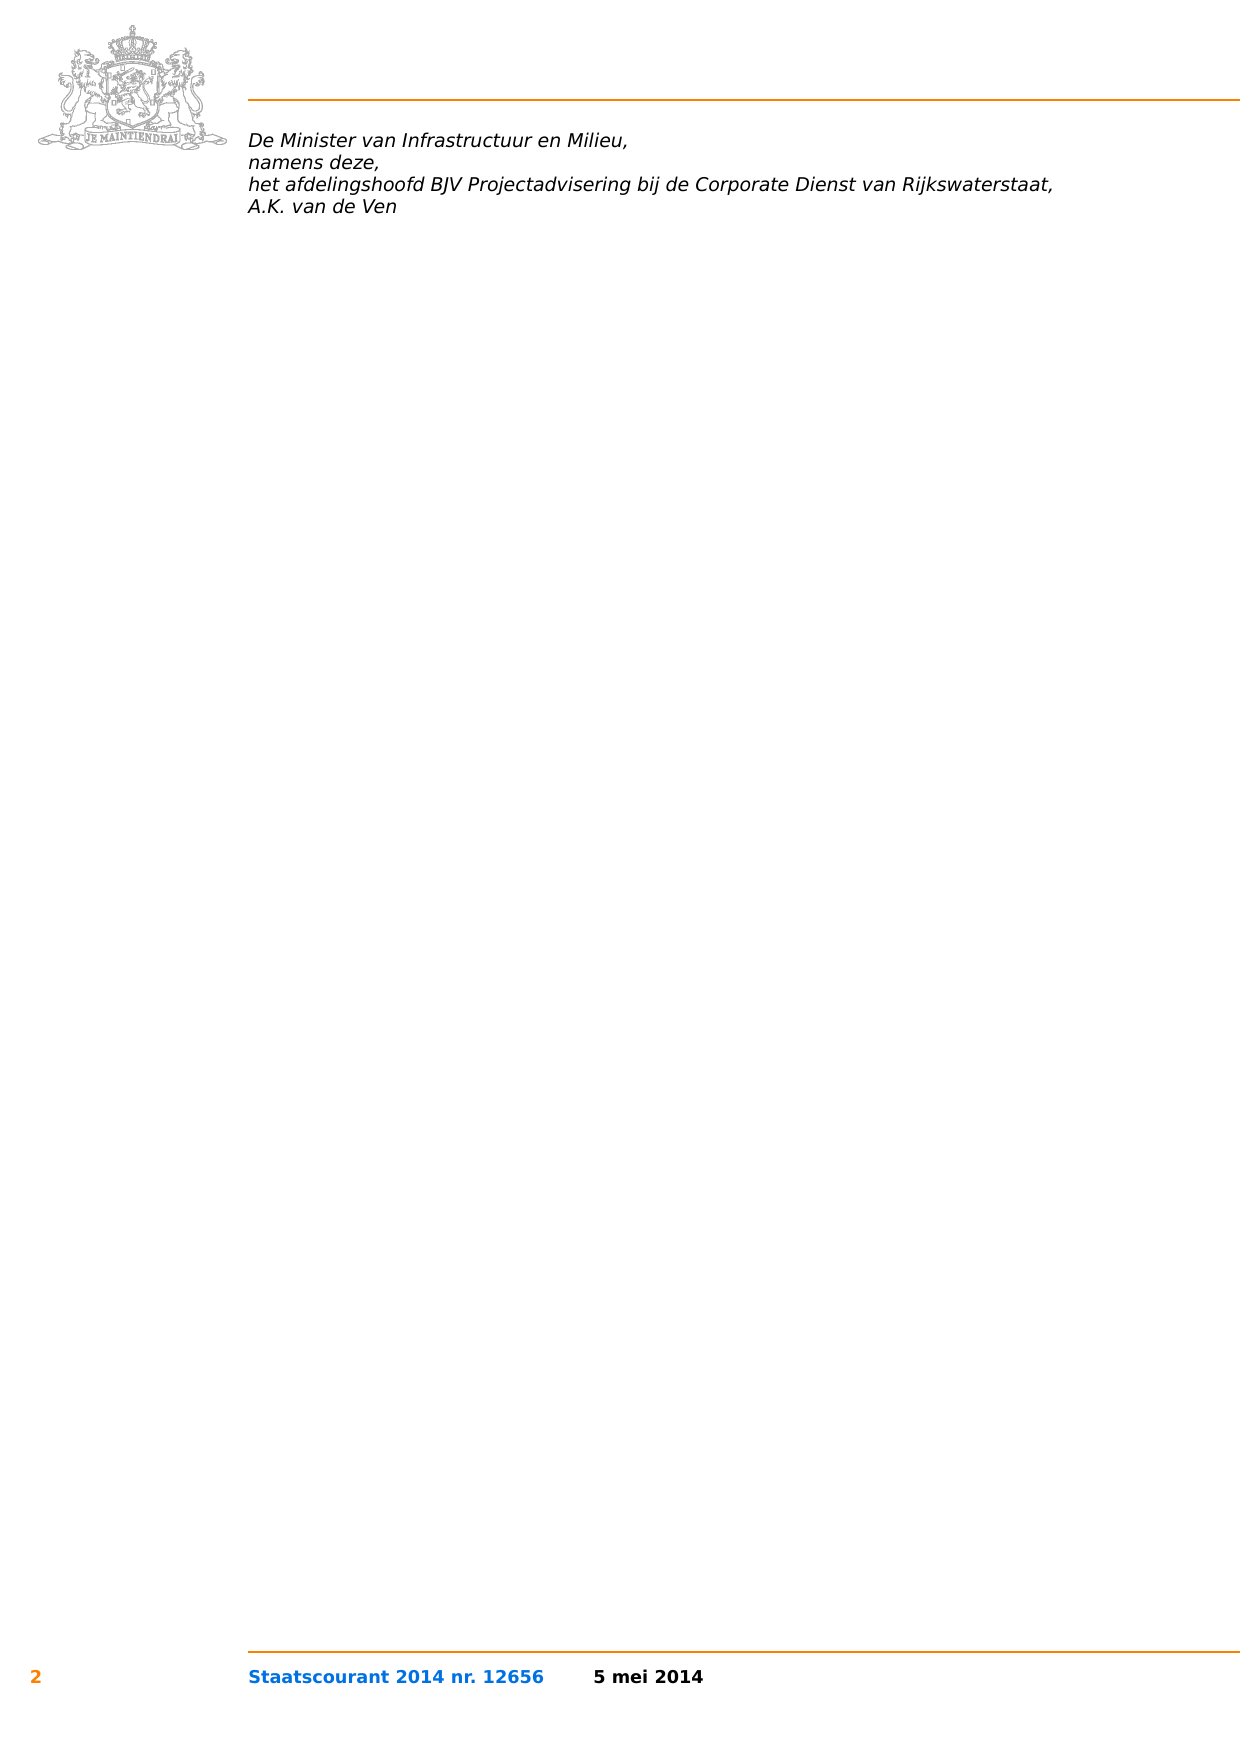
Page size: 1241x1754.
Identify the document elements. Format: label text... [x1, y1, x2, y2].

text De Minister van Infrastructuur en Milieu, namens deze, het afdelingshoofd BJV Projectadvisering bij de Corporate Dienst van Rijkswaterstaat, A.K. van de Ven [248, 130, 1163, 218]
picture [38, 25, 227, 150]
